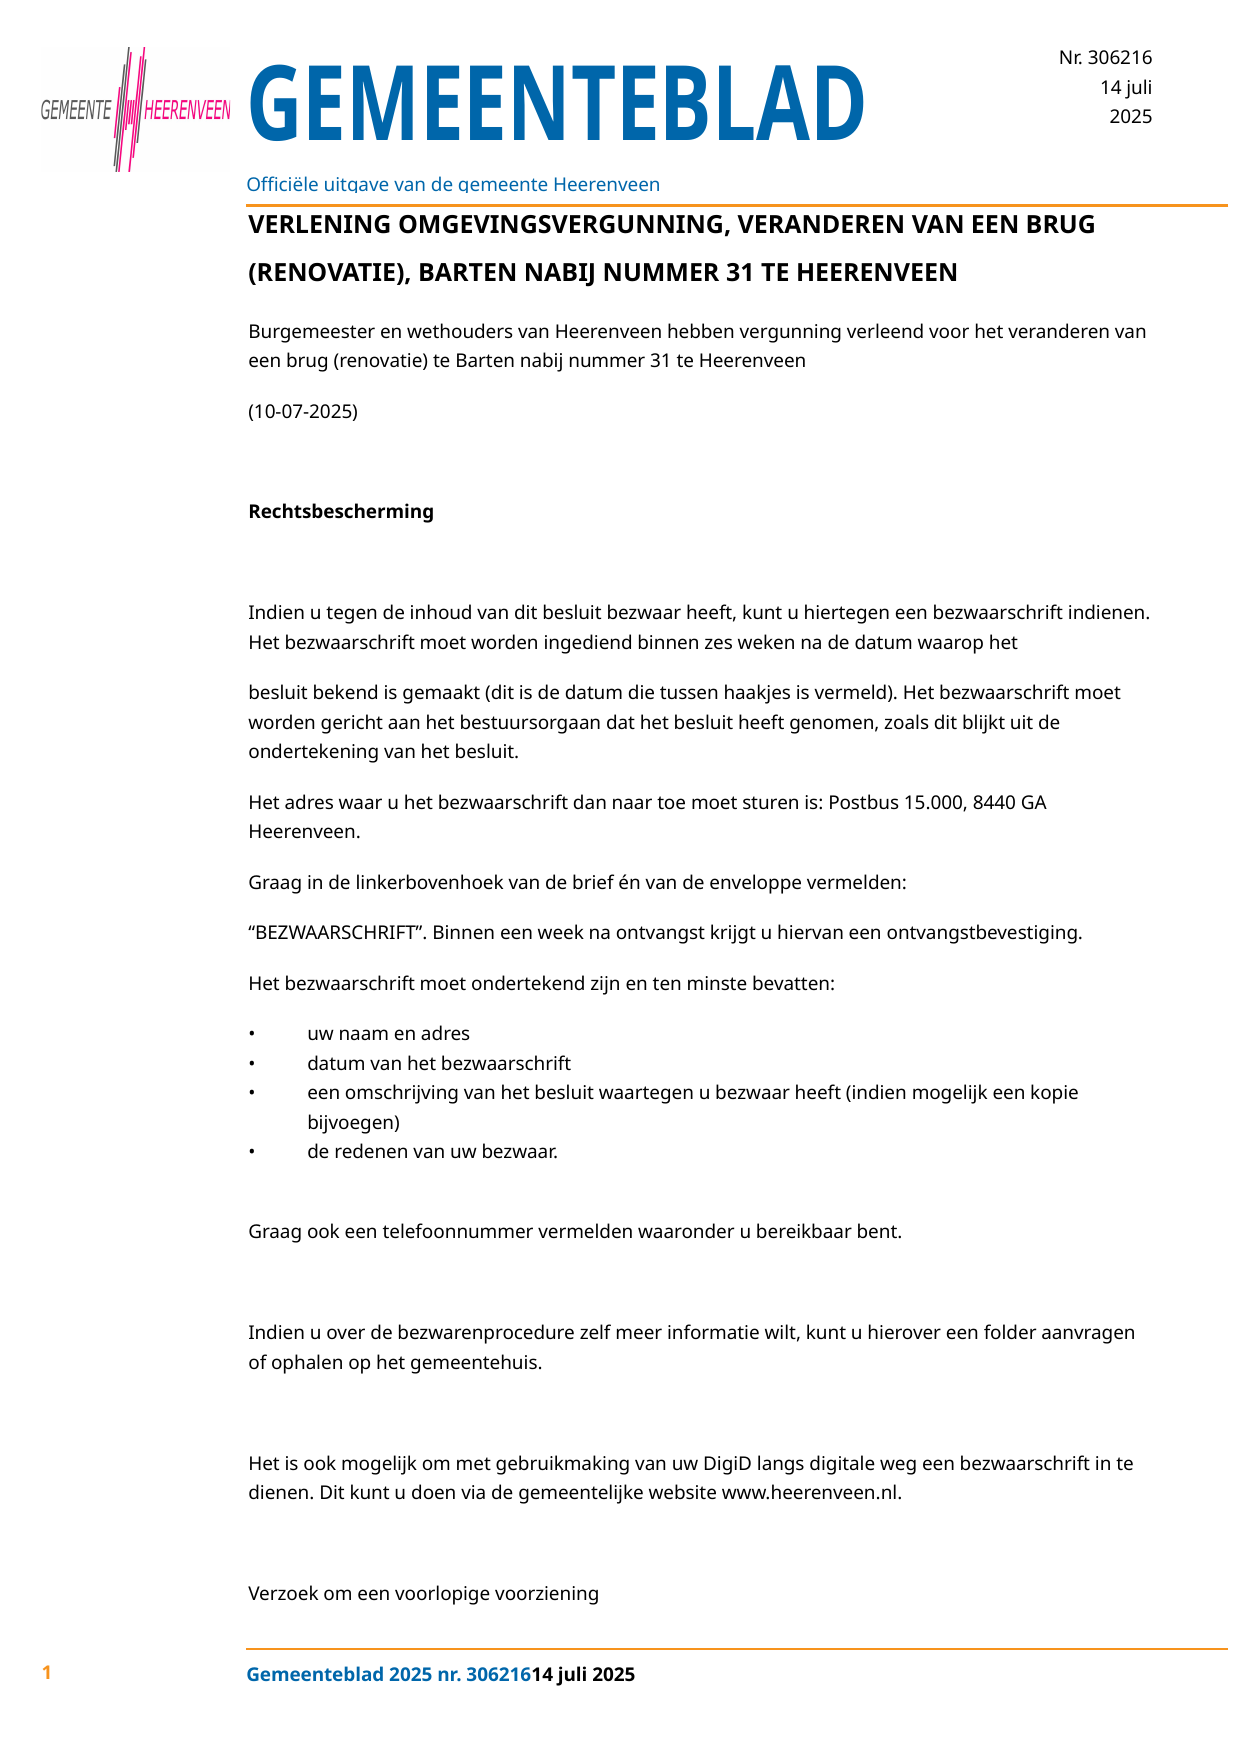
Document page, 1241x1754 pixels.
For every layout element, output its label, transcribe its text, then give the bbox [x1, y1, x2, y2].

text Burgemeester en wethouders van Heerenveen hebben vergunning verleend voor het veranderen van een brug (renovatie) te Barten nabij nummer 31 te Heerenveen [248, 318, 1152, 373]
list de redenen van uw bezwaar. [248, 1139, 1152, 1164]
text “BEZWAARSCHRIFT”. Binnen een week na ontvangst krijgt u hiervan een ontvangstbevestiging. [248, 919, 1152, 945]
text Het adres waar u het bezwaarschrift dan naar toe moet sturen is: Postbus 15.000, 8440 GA Heerenveen. [248, 789, 1152, 844]
text (10-07-2025) [248, 398, 1152, 424]
text Rechtsbescherming [248, 499, 1152, 524]
text Indien u tegen de inhoud van dit besluit bezwaar heeft, kunt u hiertegen een bezwaarschrift indienen. Het bezwaarschrift moet worden ingediend binnen zes weken na de datum waarop het [248, 599, 1152, 655]
text besluit bekend is gemaakt (dit is de datum die tussen haakjes is vermeld). Het bezwaarschrift moet worden gericht aan het bestuursorgaan dat het besluit heeft genomen, zoals dit blijkt uit de ondertekening van het besluit. [248, 679, 1152, 764]
text Graag ook een telefoonnummer vermelden waaronder u bereikbaar bent. [248, 1219, 1152, 1244]
list datum van het bezwaarschrift [248, 1050, 1152, 1076]
text Verzoek om een voorlopige voorziening [248, 1580, 1152, 1606]
text Het is ook mogelijk om met gebruikmaking van uw DigiD langs digitale weg een bezwaarschrift in te dienen. Dit kunt u doen via de gemeentelijke website www.heerenveen.nl. [248, 1450, 1152, 1505]
text Het bezwaarschrift moet ondertekend zijn en ten minste bevatten: [248, 970, 1152, 996]
list uw naam en adres [248, 1020, 1152, 1046]
text Indien u over de bezwarenprocedure zelf meer informatie wilt, kunt u hierover een folder aanvragen of ophalen op het gemeentehuis. [248, 1319, 1152, 1375]
picture [41, 47, 231, 172]
list een omschrijving van het besluit waartegen u bezwaar heeft (indien mogelijk een kopie bijvoegen) [248, 1079, 1152, 1135]
text VERLENING OMGEVINGSVERGUNNING, VERANDEREN VAN EEN BRUG (RENOVATIE), BARTEN NABIJ NUMMER 31 TE HEERENVEEN [248, 207, 1152, 288]
text Graag in de linkerbovenhoek van de brief én van de enveloppe vermelden: [248, 869, 1152, 895]
